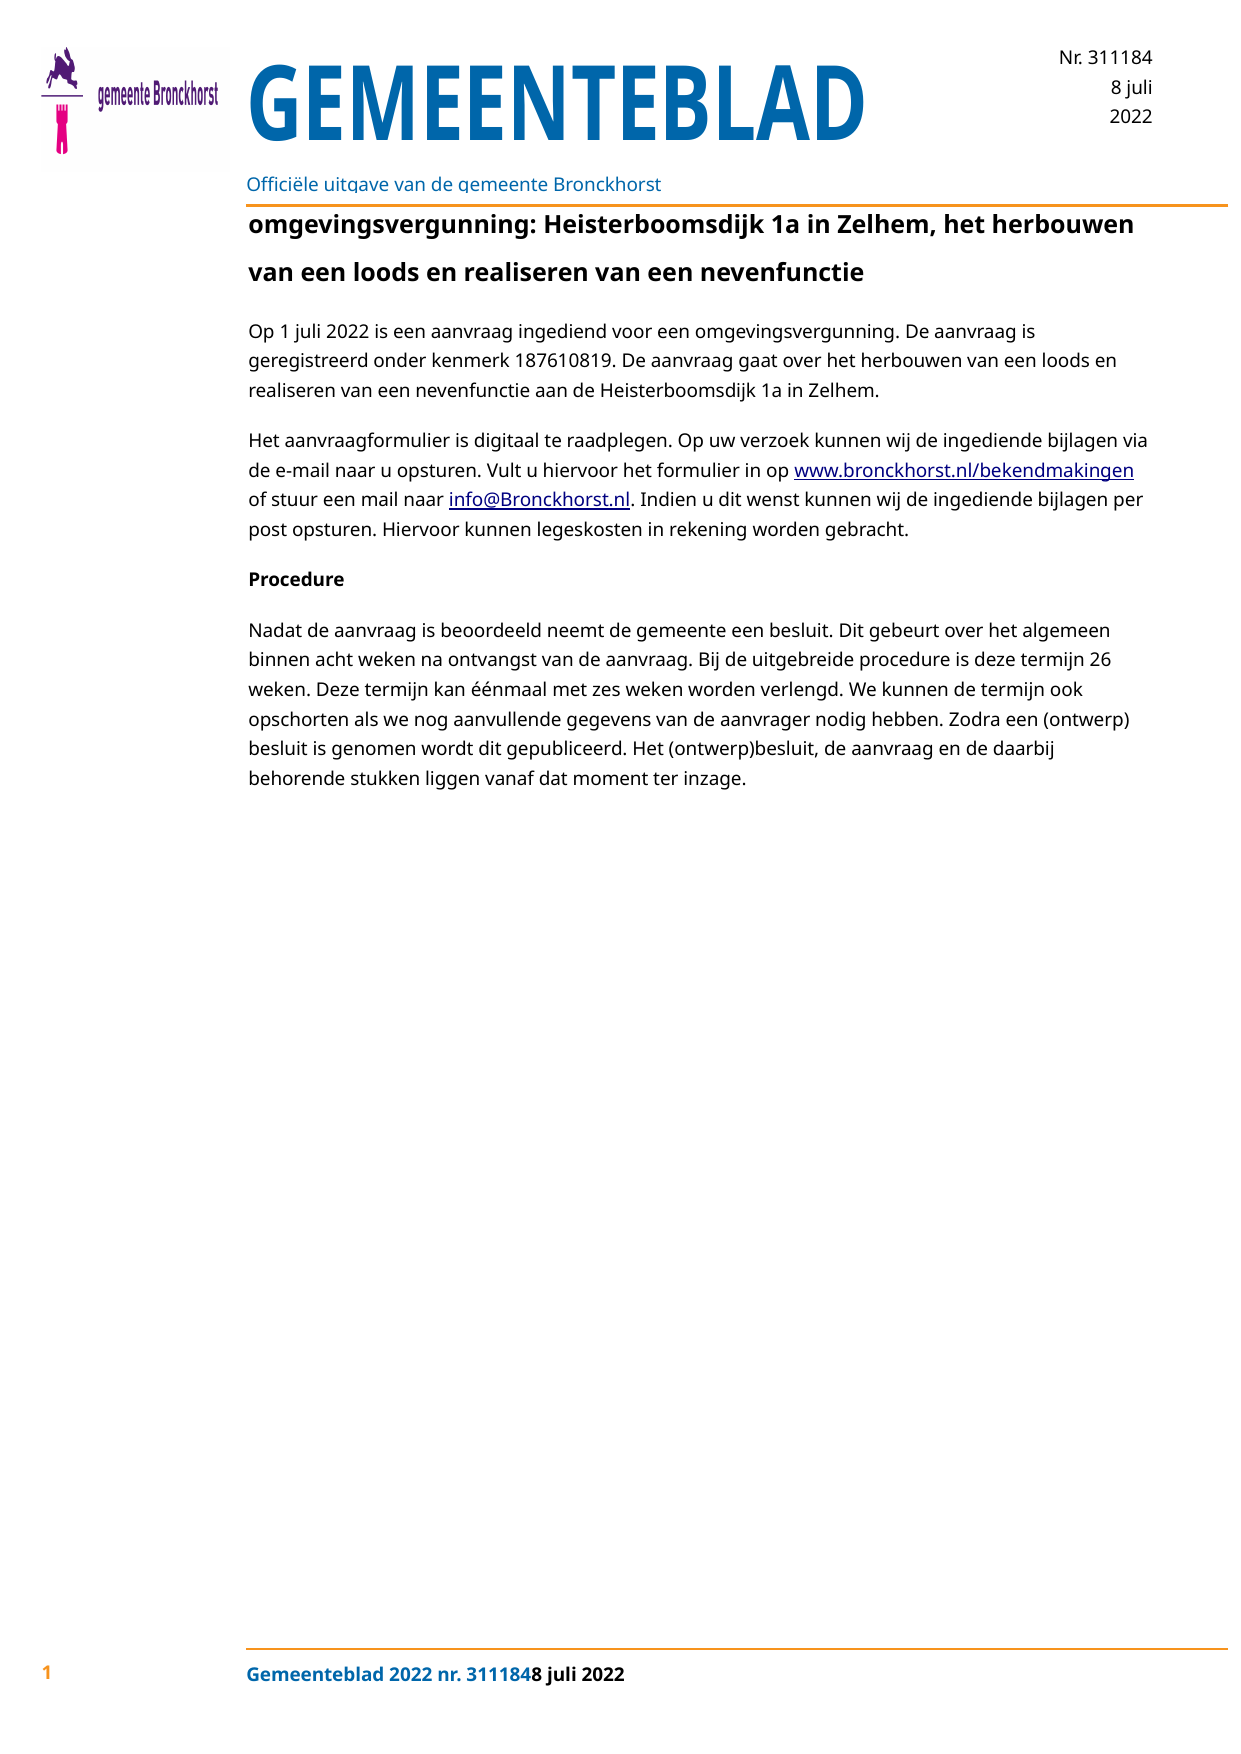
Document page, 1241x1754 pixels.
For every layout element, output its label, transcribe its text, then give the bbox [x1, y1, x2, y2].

text Nadat de aanvraag is beoordeeld neemt de gemeente een besluit. Dit gebeurt over het algemeen binnen acht weken na ontvangst van de aanvraag. Bij de uitgebreide procedure is deze termijn 26 weken. Deze termijn kan éénmaal met zes weken worden verlengd. We kunnen de termijn ook opschorten als we nog aanvullende gegevens van de aanvrager nodig hebben. Zodra een (ontwerp) besluit is genomen wordt dit gepubliceerd. Het (ontwerp)besluit, de aanvraag en de daarbij behorende stukken liggen vanaf dat moment ter inzage. [248, 617, 1152, 791]
text Procedure [248, 567, 1152, 592]
text Op 1 juli 2022 is een aanvraag ingediend voor een omgevingsvergunning. De aanvraag is geregistreerd onder kenmerk 187610819. De aanvraag gaat over het herbouwen van een loods en realiseren van een nevenfunctie aan de Heisterboomsdijk 1a in Zelhem. [248, 318, 1152, 403]
text Het aanvraagformulier is digitaal te raadplegen. Op uw verzoek kunnen wij de ingediende bijlagen via de e-mail naar u opsturen. Vult u hiervoor het formulier in op www.bronckhorst.nl/bekendmakingen of stuur een mail naar info@Bronckhorst.nl. Indien u dit wenst kunnen wij de ingediende bijlagen per post opsturen. Hiervoor kunnen legeskosten in rekening worden gebracht. [248, 427, 1152, 542]
picture [41, 47, 231, 172]
text omgevingsvergunning: Heisterboomsdijk 1a in Zelhem, het herbouwen van een loods en realiseren van een nevenfunctie [248, 207, 1152, 288]
